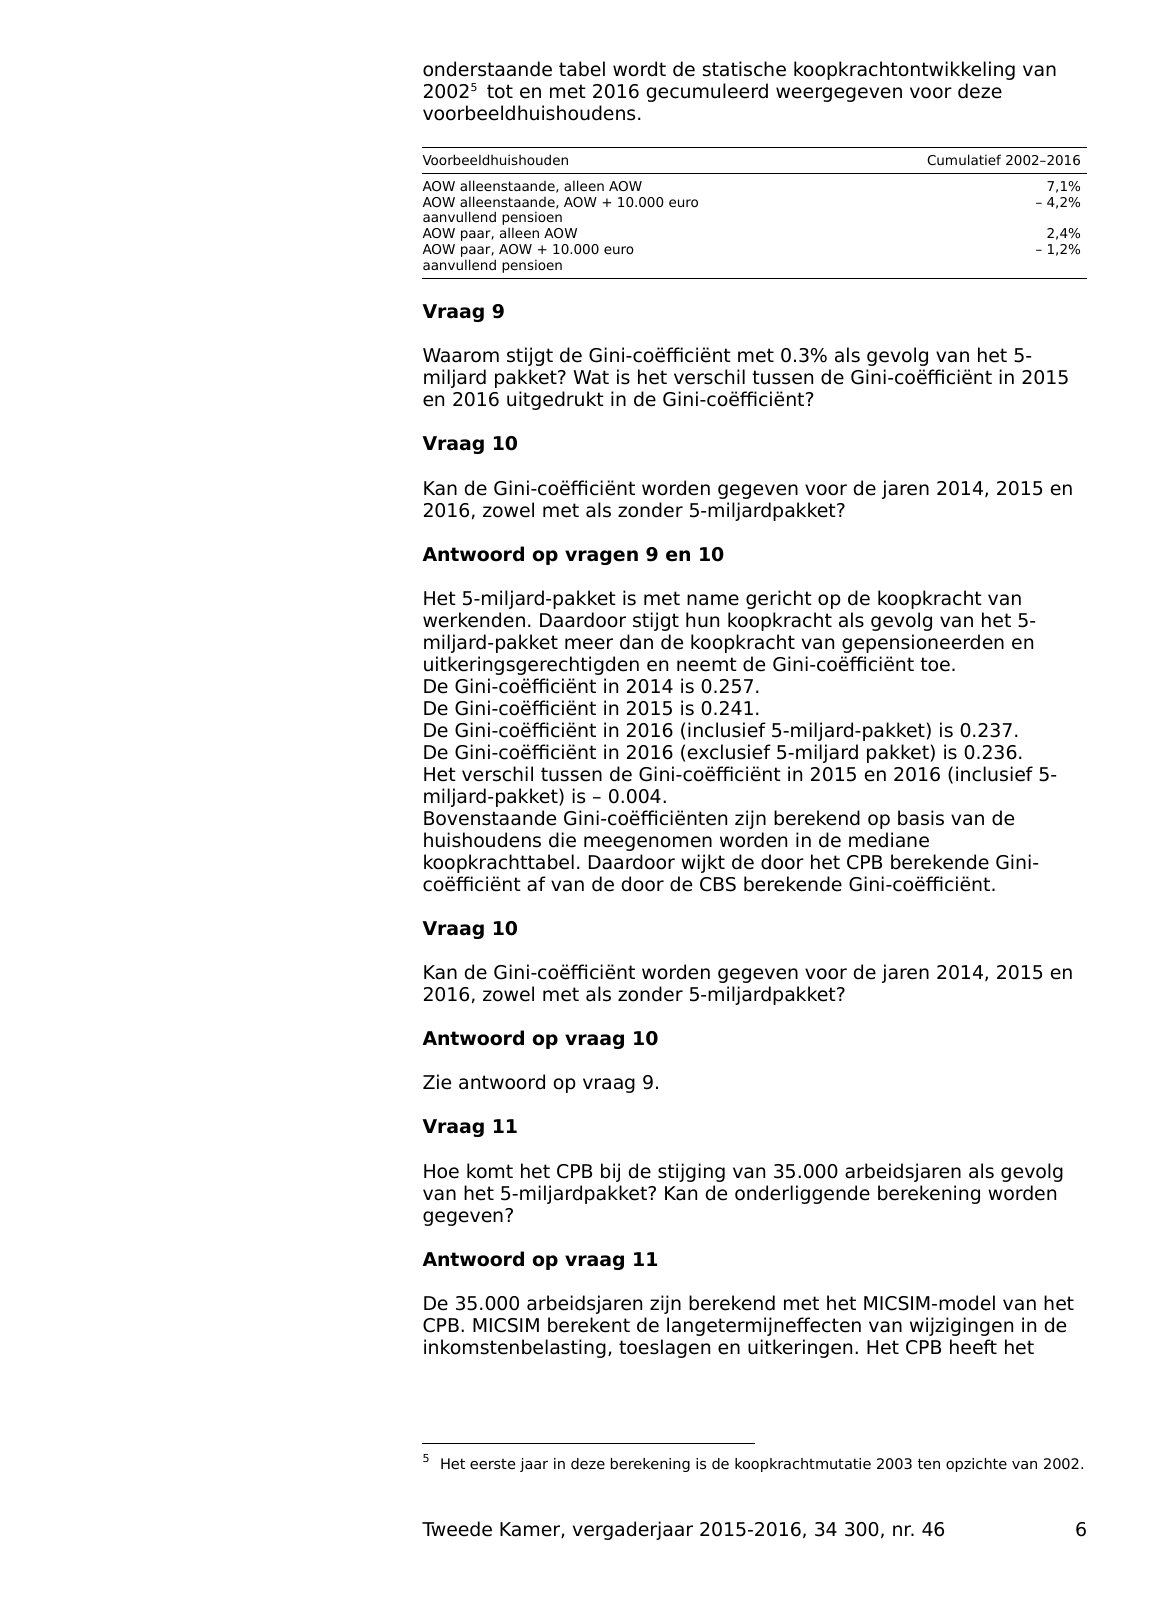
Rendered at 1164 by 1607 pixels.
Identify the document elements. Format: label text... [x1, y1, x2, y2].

text De Gini-coëfficiënt in 2014 is 0.257. [422, 676, 1087, 698]
table_cell AOW alleenstaande, AOW + 10.000 euro aanvullend pensioen [422, 195, 754, 226]
table_cell – 1,2% [754, 242, 1087, 278]
subtitle Antwoord op vraag 11 [422, 1249, 1087, 1271]
text Het verschil tussen de Gini-coëfficiënt in 2015 en 2016 (inclusief 5-miljard-pakket) is – 0.004. [422, 764, 1087, 808]
text De Gini-coëfficiënt in 2016 (inclusief 5-miljard-pakket) is 0.237. [422, 720, 1087, 742]
text Bovenstaande Gini-coëfficiënten zijn berekend op basis van de huishoudens die meegenomen worden in de mediane koopkrachttabel. Daardoor wijkt de door het CPB berekende Gini-coëfficiënt af van de door de CBS berekende Gini-coëfficiënt. [422, 808, 1087, 896]
table_cell AOW alleenstaande, alleen AOW [422, 174, 754, 194]
text Waarom stijgt de Gini-coëfficiënt met 0.3% als gevolg van het 5-miljard pakket? Wat is het verschil tussen de Gini-coëfficiënt in 2015 en 2016 uitgedrukt in de Gini-coëfficiënt? [422, 345, 1087, 411]
subtitle Vraag 9 [422, 301, 1087, 323]
table_header Voorbeeldhuishouden [422, 148, 754, 173]
text onderstaande tabel wordt de statische koopkrachtontwikkeling van 2002 tot en met 2016 gecumuleerd weergegeven voor deze voorbeeldhuishoudens. [422, 59, 1087, 125]
subtitle Vraag 10 [422, 433, 1087, 455]
table_cell AOW paar, AOW + 10.000 euro aanvullend pensioen [422, 242, 754, 278]
text Hoe komt het CPB bij de stijging van 35.000 arbeidsjaren als gevolg van het 5-miljardpakket? Kan de onderliggende berekening worden gegeven? [422, 1161, 1087, 1226]
text Het 5-miljard-pakket is met name gericht op de koopkracht van werkenden. Daardoor stijgt hun koopkracht als gevolg van het 5-miljard-pakket meer dan de koopkracht van gepensioneerden en uitkeringsgerechtigden en neemt de Gini-coëfficiënt toe. [422, 588, 1087, 676]
table_header Cumulatief 2002–2016 [754, 148, 1087, 173]
text Kan de Gini-coëfficiënt worden gegeven voor de jaren 2014, 2015 en 2016, zowel met als zonder 5-miljardpakket? [422, 962, 1087, 1006]
text De Gini-coëfficiënt in 2016 (exclusief 5-miljard pakket) is 0.236. [422, 742, 1087, 764]
subtitle Antwoord op vragen 9 en 10 [422, 544, 1087, 566]
text De 35.000 arbeidsjaren zijn berekend met het MICSIM-model van het CPB. MICSIM berekent de langetermijneffecten van wijzigingen in de inkomstenbelasting, toeslagen en uitkeringen. Het CPB heeft het [422, 1293, 1087, 1359]
subtitle Vraag 11 [422, 1116, 1087, 1138]
table_cell 7,1% [754, 174, 1087, 194]
text Kan de Gini-coëfficiënt worden gegeven voor de jaren 2014, 2015 en 2016, zowel met als zonder 5-miljardpakket? [422, 477, 1087, 521]
table_cell 2,4% [754, 226, 1087, 242]
table_cell AOW paar, alleen AOW [422, 226, 754, 242]
table_cell – 4,2% [754, 195, 1087, 226]
text Het eerste jaar in deze berekening is de koopkrachtmutatie 2003 ten opzichte van 2002. [422, 1452, 1087, 1474]
text De Gini-coëfficiënt in 2015 is 0.241. [422, 698, 1087, 720]
text Zie antwoord op vraag 9. [422, 1072, 1087, 1094]
subtitle Vraag 10 [422, 918, 1087, 940]
subtitle Antwoord op vraag 10 [422, 1028, 1087, 1050]
